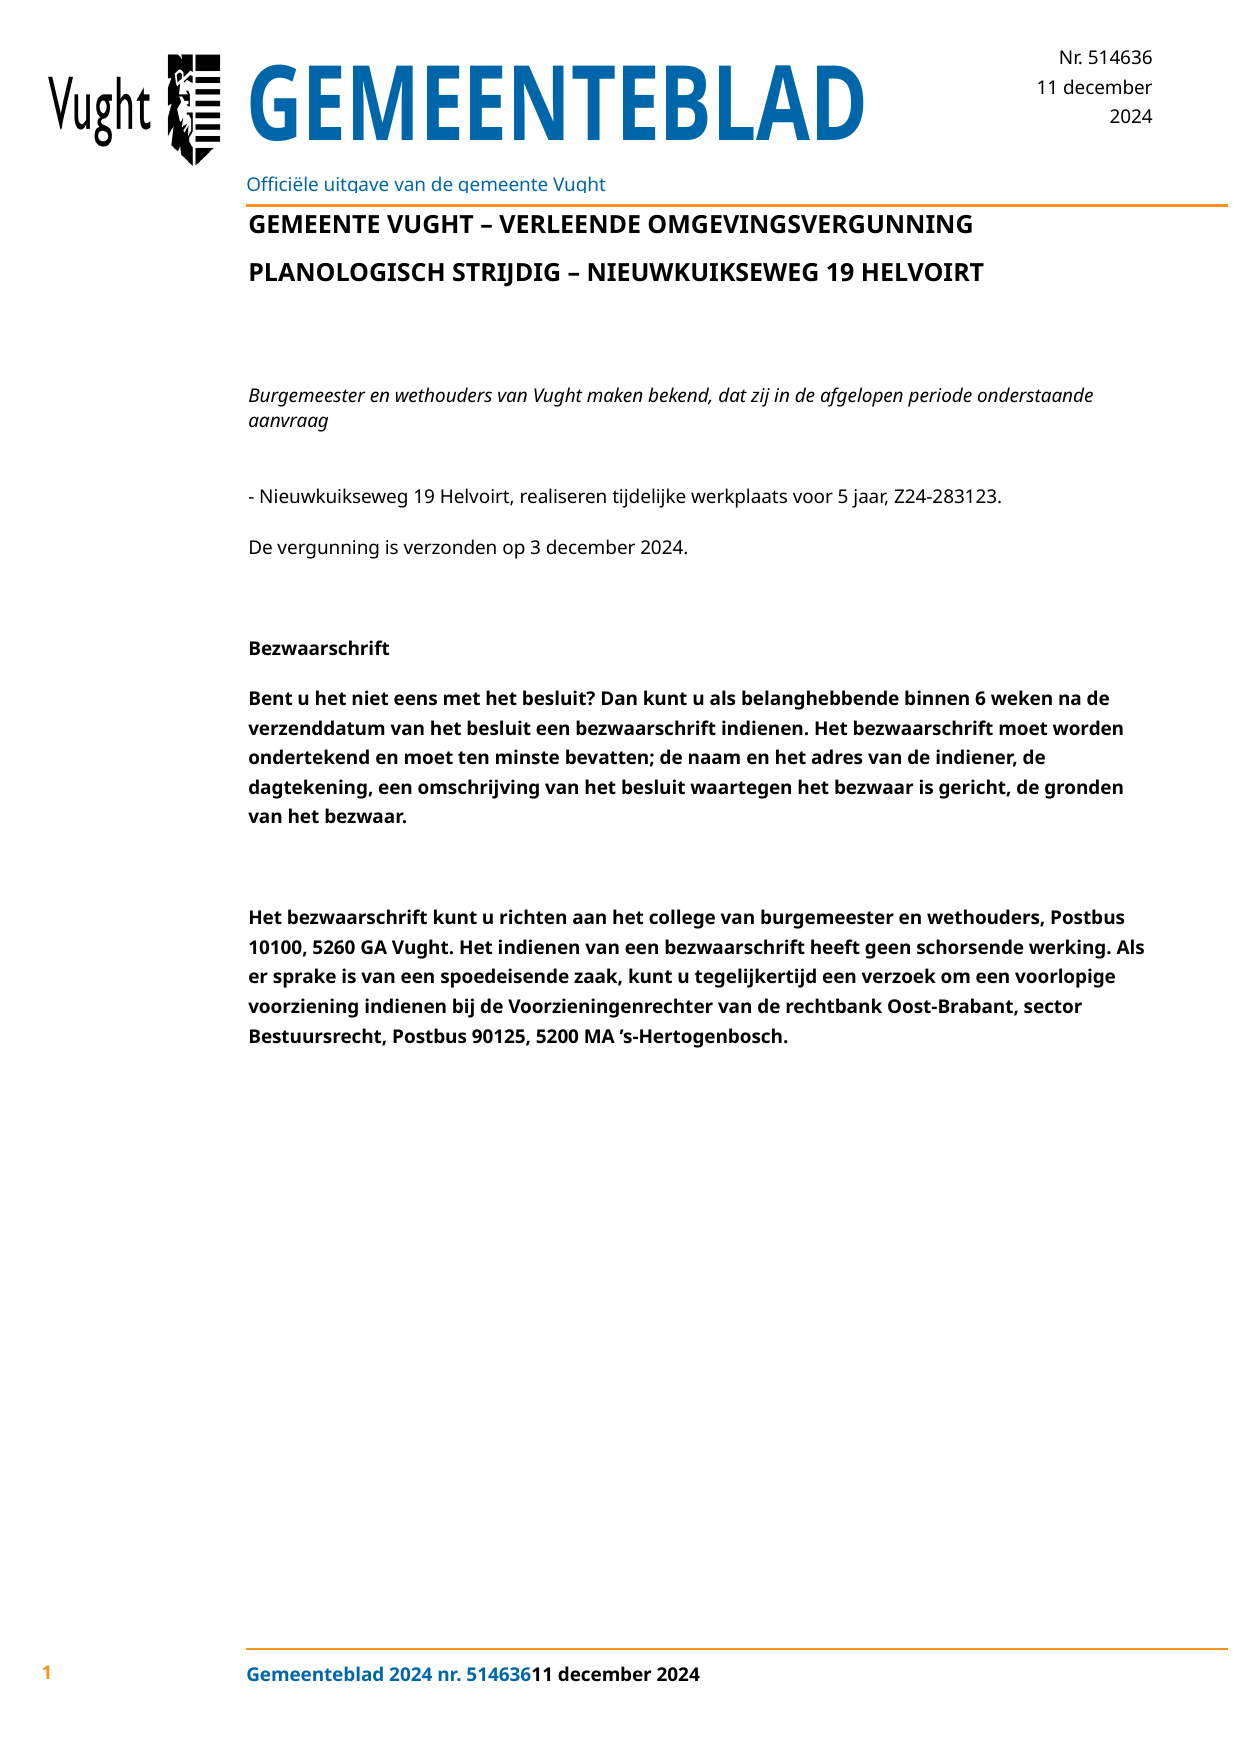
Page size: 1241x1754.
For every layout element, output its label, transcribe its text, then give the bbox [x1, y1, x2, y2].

text GEMEENTE VUGHT – VERLEENDE OMGEVINGSVERGUNNING PLANOLOGISCH STRIJDIG – NIEUWKUIKSEWEG 19 HELVOIRT [248, 207, 1152, 288]
text Het bezwaarschrift kunt u richten aan het college van burgemeester en wethouders, Postbus 10100, 5260 GA Vught. Het indienen van een bezwaarschrift heeft geen schorsende werking. Als er sprake is van een spoedeisende zaak, kunt u tegelijkertijd een verzoek om een voorlopige voorziening indienen bij de Voorzieningenrechter van de rechtbank Oost-Brabant, sector Bestuursrecht, Postbus 90125, 5200 MA ’s-Hertogenbosch. [248, 904, 1152, 1049]
picture [41, 47, 231, 172]
text Bezwaarschrift [248, 635, 1152, 661]
text Burgemeester en wethouders van Vught maken bekend, dat zij in de afgelopen periode onderstaande aanvraag [248, 382, 1152, 433]
text - Nieuwkuikseweg 19 Helvoirt, realiseren tijdelijke werkplaats voor 5 jaar, Z24-283123. [248, 484, 1152, 509]
text Bent u het niet eens met het besluit? Dan kunt u als belanghebbende binnen 6 weken na de verzenddatum van het besluit een bezwaarschrift indienen. Het bezwaarschrift moet worden ondertekend en moet ten minste bevatten; de naam en het adres van de indiener, de dagtekening, een omschrijving van het besluit waartegen het bezwaar is gericht, de gronden van het bezwaar. [248, 685, 1152, 829]
text De vergunning is verzonden op 3 december 2024. [248, 534, 1152, 560]
